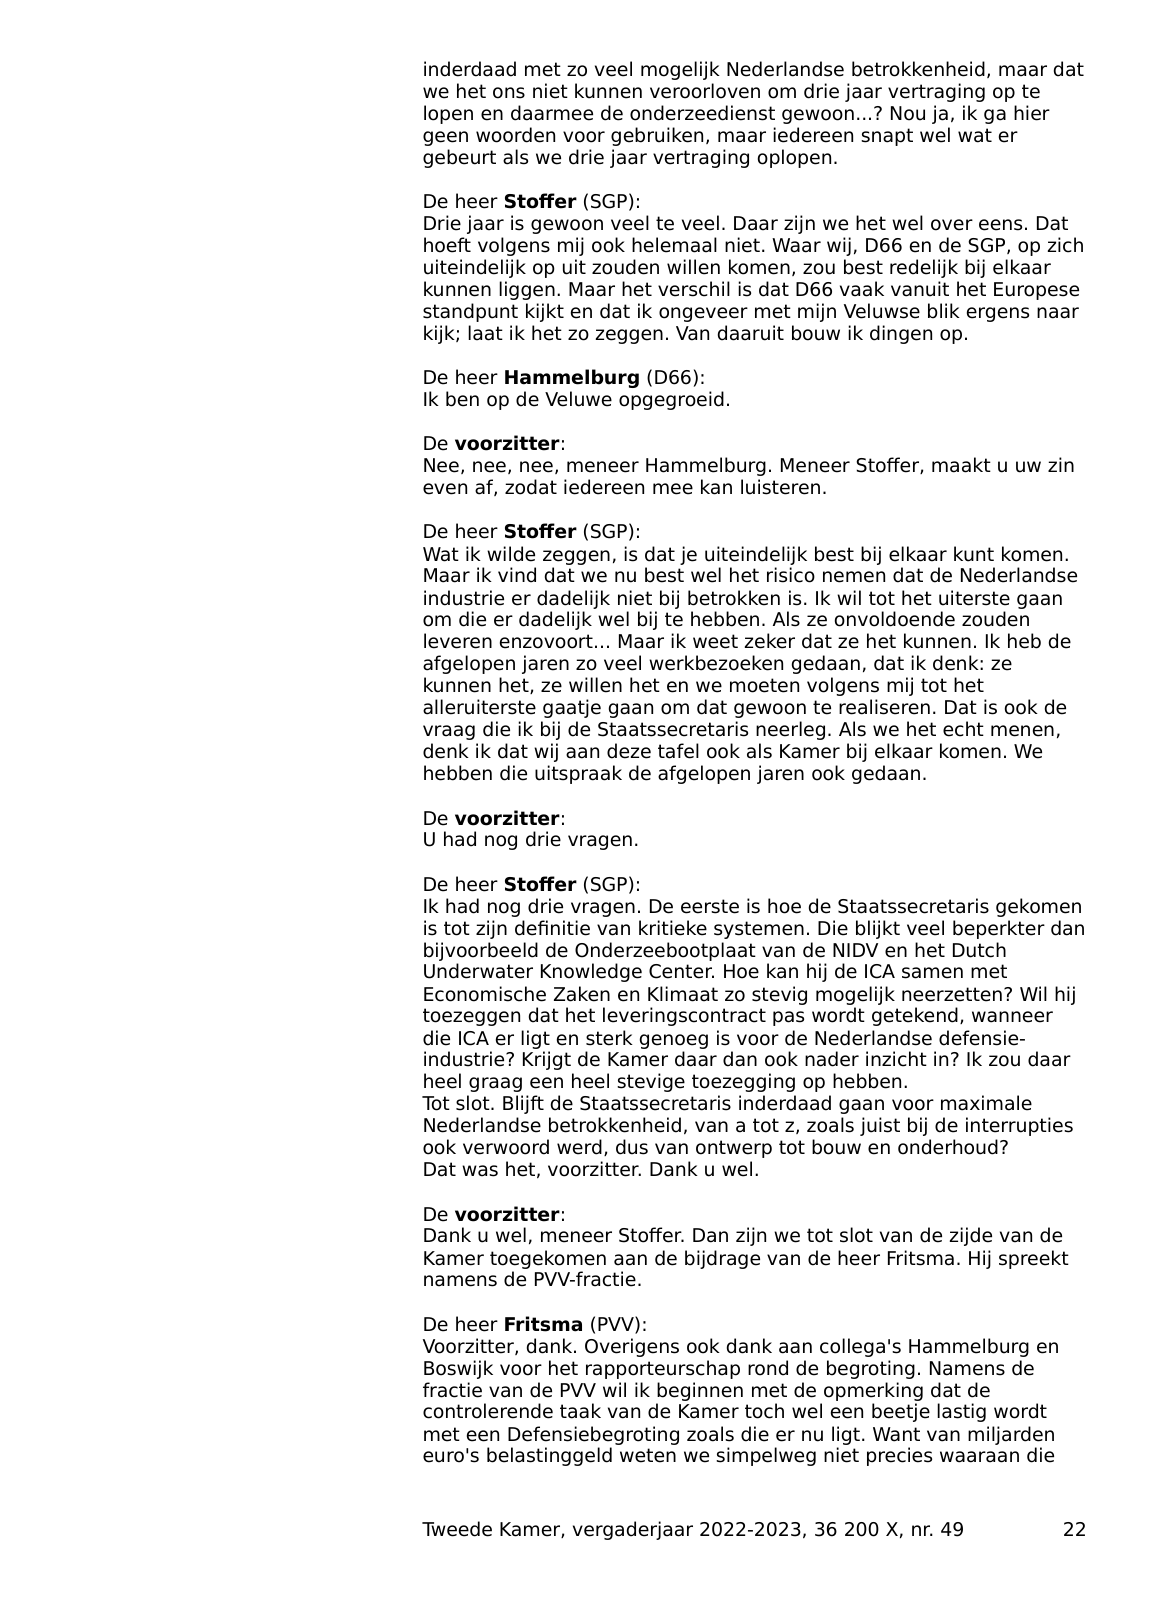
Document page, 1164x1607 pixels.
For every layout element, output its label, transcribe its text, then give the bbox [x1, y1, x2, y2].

text Voorzitter, dank. Overigens ook dank aan collega's Hammelburg en Boswijk voor het rapporteurschap rond de begroting. Namens de fractie van de PVV wil ik beginnen met de opmerking dat de controlerende taak van de Kamer toch wel een beetje lastig wordt met een Defensiebegroting zoals die er nu ligt. Want van miljarden euro's belastinggeld weten we simpelweg niet precies waaraan die [422, 1336, 1087, 1467]
text De heer Hammelburg (D66): [422, 367, 1087, 389]
text Nee, nee, nee, meneer Hammelburg. Meneer Stoffer, maakt u uw zin even af, zodat iedereen mee kan luisteren. [422, 455, 1087, 499]
text U had nog drie vragen. [422, 829, 1087, 851]
text De heer Stoffer (SGP): [422, 191, 1087, 213]
text De voorzitter: [422, 807, 1087, 829]
text Drie jaar is gewoon veel te veel. Daar zijn we het wel over eens. Dat hoeft volgens mij ook helemaal niet. Waar wij, D66 en de SGP, op zich uiteindelijk op uit zouden willen komen, zou best redelijk bij elkaar kunnen liggen. Maar het verschil is dat D66 vaak vanuit het Europese standpunt kijkt en dat ik ongeveer met mijn Veluwse blik ergens naar kijk; laat ik het zo zeggen. Van daaruit bouw ik dingen op. [422, 213, 1087, 345]
text De heer Stoffer (SGP): [422, 521, 1087, 543]
text De voorzitter: [422, 1203, 1087, 1225]
text De voorzitter: [422, 433, 1087, 455]
text Ik had nog drie vragen. De eerste is hoe de Staatssecretaris gekomen is tot zijn definitie van kritieke systemen. Die blijkt veel beperkter dan bijvoorbeeld de Onderzeebootplaat van de NIDV en het Dutch Underwater Knowledge Center. Hoe kan hij de ICA samen met Economische Zaken en Klimaat zo stevig mogelijk neerzetten? Wil hij toezeggen dat het leveringscontract pas wordt getekend, wanneer die ICA er ligt en sterk genoeg is voor de Nederlandse defensie-industrie? Krijgt de Kamer daar dan ook nader inzicht in? Ik zou daar heel graag een heel stevige toezegging op hebben. [422, 896, 1087, 1093]
text De heer Fritsma (PVV): [422, 1313, 1087, 1336]
text inderdaad met zo veel mogelijk Nederlandse betrokkenheid, maar dat we het ons niet kunnen veroorloven om drie jaar vertraging op te lopen en daarmee de onderzeedienst gewoon...? Nou ja, ik ga hier geen woorden voor gebruiken, maar iedereen snapt wel wat er gebeurt als we drie jaar vertraging oplopen. [422, 59, 1087, 169]
text Dat was het, voorzitter. Dank u wel. [422, 1159, 1087, 1181]
text Wat ik wilde zeggen, is dat je uiteindelijk best bij elkaar kunt komen. Maar ik vind dat we nu best wel het risico nemen dat de Nederlandse industrie er dadelijk niet bij betrokken is. Ik wil tot het uiterste gaan om die er dadelijk wel bij te hebben. Als ze onvoldoende zouden leveren enzovoort... Maar ik weet zeker dat ze het kunnen. Ik heb de afgelopen jaren zo veel werkbezoeken gedaan, dat ik denk: ze kunnen het, ze willen het en we moeten volgens mij tot het alleruiterste gaatje gaan om dat gewoon te realiseren. Dat is ook de vraag die ik bij de Staatssecretaris neerleg. Als we het echt menen, denk ik dat wij aan deze tafel ook als Kamer bij elkaar komen. We hebben die uitspraak de afgelopen jaren ook gedaan. [422, 543, 1087, 785]
text Ik ben op de Veluwe opgegroeid. [422, 389, 1087, 411]
text Dank u wel, meneer Stoffer. Dan zijn we tot slot van de zijde van de Kamer toegekomen aan de bijdrage van de heer Fritsma. Hij spreekt namens de PVV-fractie. [422, 1225, 1087, 1291]
text De heer Stoffer (SGP): [422, 873, 1087, 896]
text Tot slot. Blijft de Staatssecretaris inderdaad gaan voor maximale Nederlandse betrokkenheid, van a tot z, zoals juist bij de interrupties ook verwoord werd, dus van ontwerp tot bouw en onderhoud? [422, 1093, 1087, 1159]
